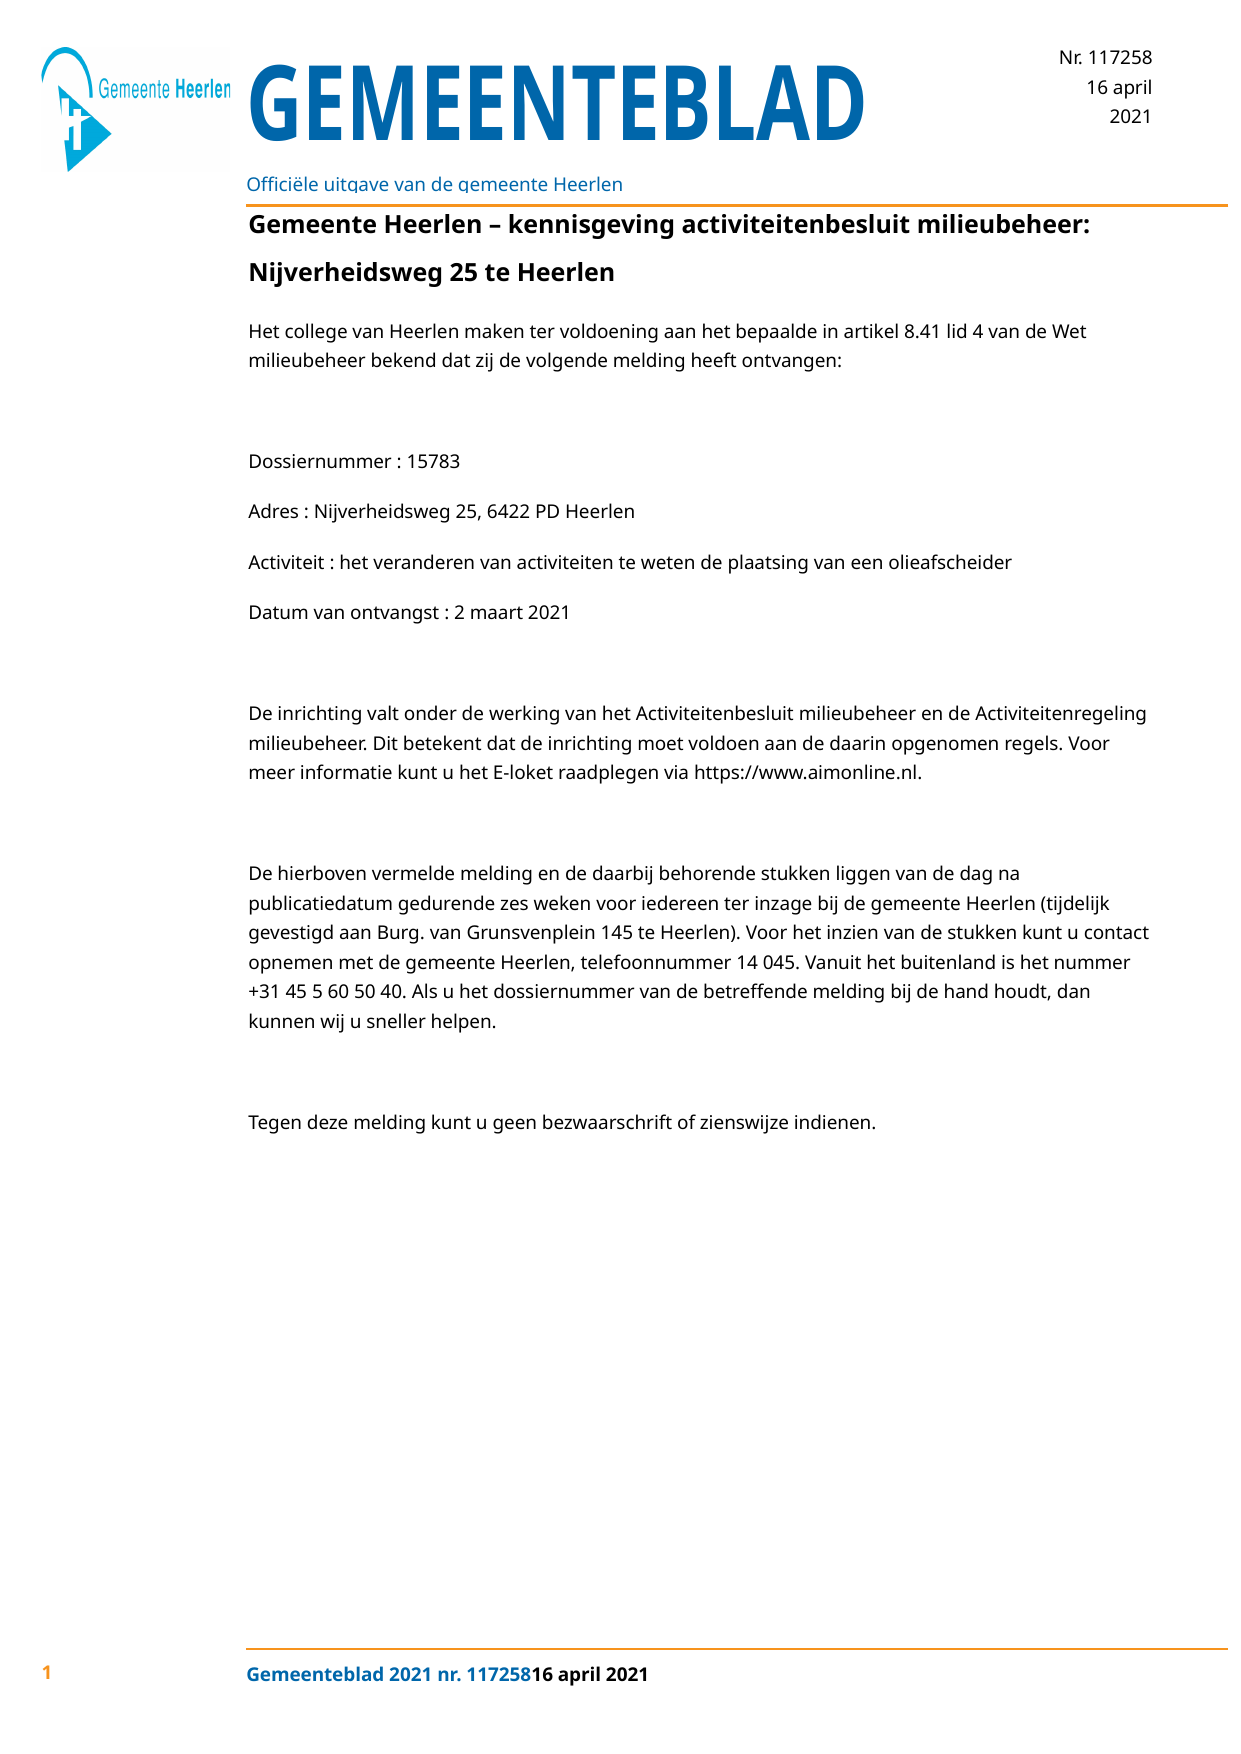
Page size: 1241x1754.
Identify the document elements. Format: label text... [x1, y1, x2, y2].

text Datum van ontvangst : 2 maart 2021 [248, 599, 1152, 625]
text De hierboven vermelde melding en de daarbij behorende stukken liggen van de dag na publicatiedatum gedurende zes weken voor iedereen ter inzage bij de gemeente Heerlen (tijdelijk gevestigd aan Burg. van Grunsvenplein 145 te Heerlen). Voor het inzien van de stukken kunt u contact opnemen met de gemeente Heerlen, telefoonnummer 14 045. Vanuit het buitenland is het nummer +31 45 5 60 50 40. Als u het dossiernummer van de betreffende melding bij de hand houdt, dan kunnen wij u sneller helpen. [248, 860, 1152, 1034]
text Dossiernummer : 15783 [248, 448, 1152, 474]
text Tegen deze melding kunt u geen bezwaarschrift of zienswijze indienen. [248, 1109, 1152, 1135]
picture [41, 47, 231, 172]
picture [41, 47, 59, 70]
text Gemeente Heerlen – kennisgeving activiteitenbesluit milieubeheer: Nijverheidsweg 25 te Heerlen [248, 207, 1152, 288]
text Adres : Nijverheidsweg 25, 6422 PD Heerlen [248, 499, 1152, 524]
text De inrichting valt onder de werking van het Activiteitenbesluit milieubeheer en de Activiteitenregeling milieubeheer. Dit betekent dat de inrichting moet voldoen aan de daarin opgenomen regels. Voor meer informatie kunt u het E-loket raadplegen via https://www.aimonline.nl. [248, 700, 1152, 785]
text Het college van Heerlen maken ter voldoening aan het bepaalde in artikel 8.41 lid 4 van de Wet milieubeheer bekend dat zij de volgende melding heeft ontvangen: [248, 318, 1152, 373]
text Activiteit : het veranderen van activiteiten te weten de plaatsing van een olieafscheider [248, 549, 1152, 575]
